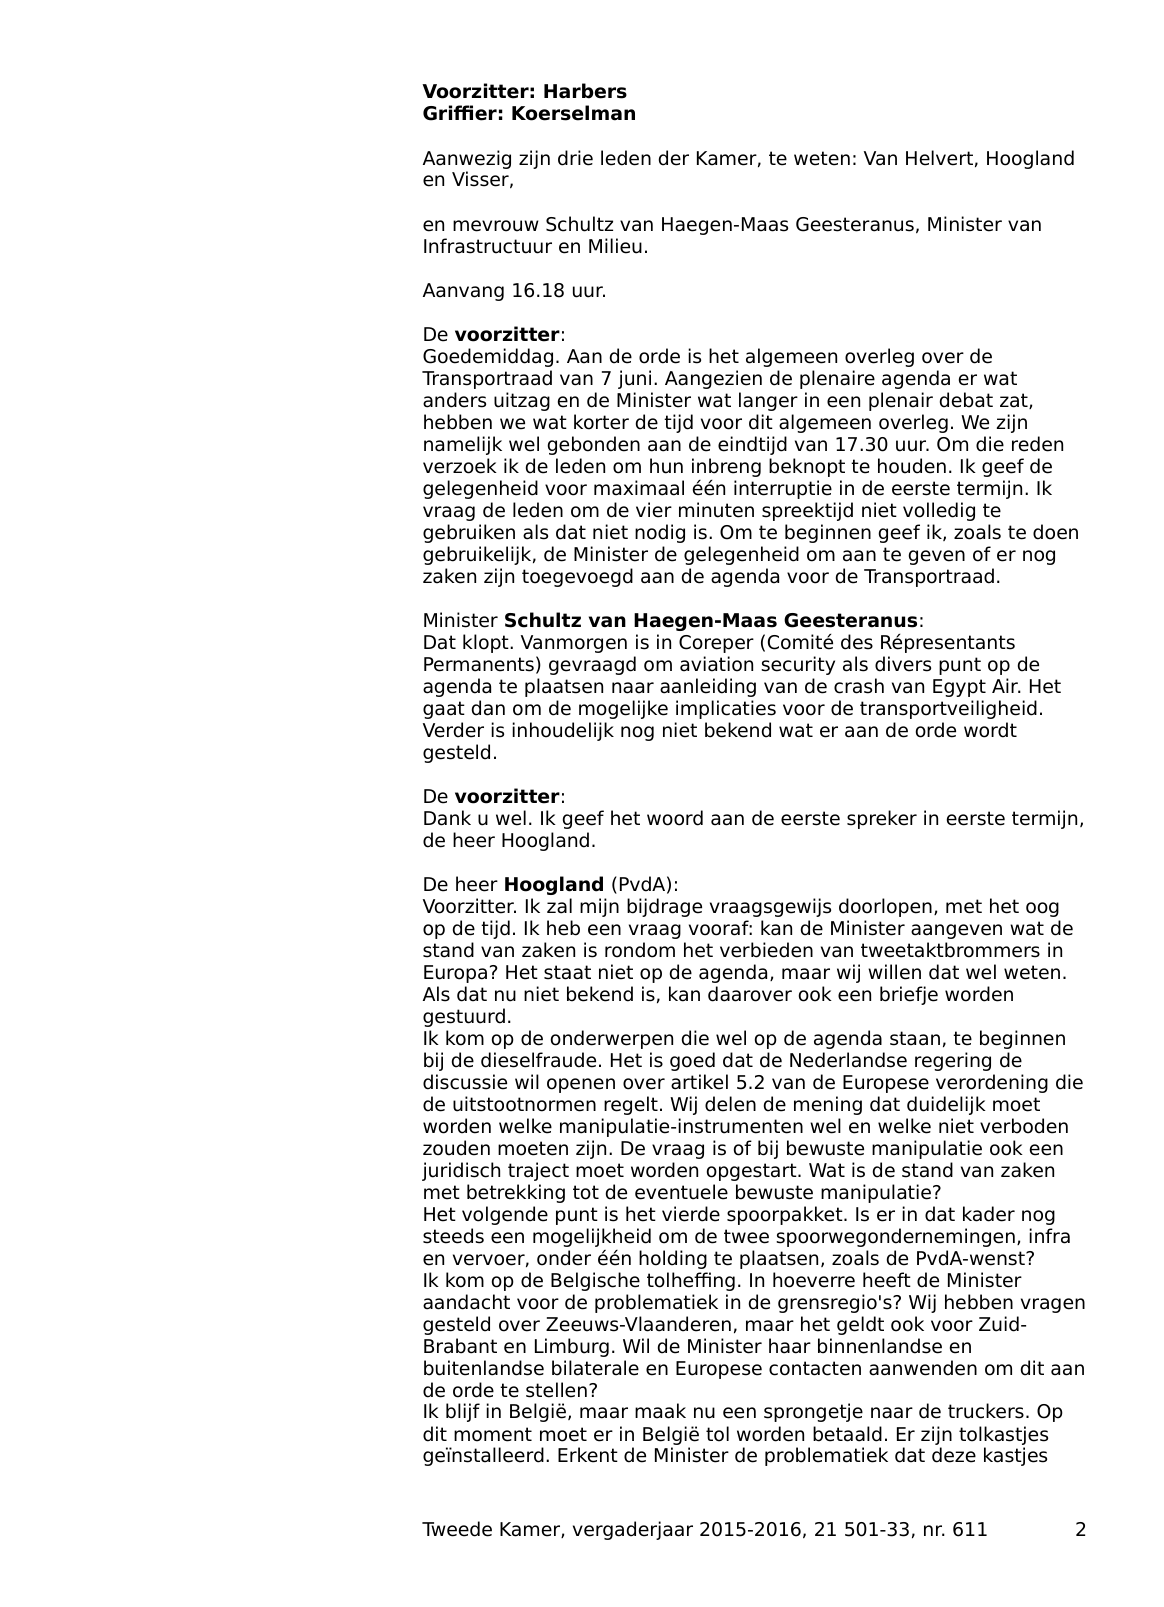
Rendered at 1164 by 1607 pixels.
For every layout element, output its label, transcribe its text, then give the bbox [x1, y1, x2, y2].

text Aanvang 16.18 uur. [422, 280, 1087, 302]
text Ik kom op de Belgische tolheffing. In hoeverre heeft de Minister aandacht voor de problematiek in de grensregio's? Wij hebben vragen gesteld over Zeeuws-Vlaanderen, maar het geldt ook voor Zuid-Brabant en Limburg. Wil de Minister haar binnenlandse en buitenlandse bilaterale en Europese contacten aanwenden om dit aan de orde te stellen? [422, 1269, 1087, 1401]
text Ik kom op de onderwerpen die wel op de agenda staan, te beginnen bij de dieselfraude. Het is goed dat de Nederlandse regering de discussie wil openen over artikel 5.2 van de Europese verordening die de uitstootnormen regelt. Wij delen de mening dat duidelijk moet worden welke manipulatie-instrumenten wel en welke niet verboden zouden moeten zijn. De vraag is of bij bewuste manipulatie ook een juridisch traject moet worden opgestart. Wat is de stand van zaken met betrekking tot de eventuele bewuste manipulatie? [422, 1028, 1087, 1204]
text Dat klopt. Vanmorgen is in Coreper (Comité des Répresentants Permanents) gevraagd om aviation security als divers punt op de agenda te plaatsen naar aanleiding van de crash van Egypt Air. Het gaat dan om de mogelijke implicaties voor de transportveiligheid. Verder is inhoudelijk nog niet bekend wat er aan de orde wordt gesteld. [422, 632, 1087, 764]
text Voorzitter: Harbers [422, 81, 1087, 103]
text Minister Schultz van Haegen-Maas Geesteranus: [422, 610, 1087, 632]
text Griffier: Koerselman [422, 103, 1087, 125]
text Goedemiddag. Aan de orde is het algemeen overleg over de Transportraad van 7 juni. Aangezien de plenaire agenda er wat anders uitzag en de Minister wat langer in een plenair debat zat, hebben we wat korter de tijd voor dit algemeen overleg. We zijn namelijk wel gebonden aan de eindtijd van 17.30 uur. Om die reden verzoek ik de leden om hun inbreng beknopt te houden. Ik geef de gelegenheid voor maximaal één interruptie in de eerste termijn. Ik vraag de leden om de vier minuten spreektijd niet volledig te gebruiken als dat niet nodig is. Om te beginnen geef ik, zoals te doen gebruikelijk, de Minister de gelegenheid om aan te geven of er nog zaken zijn toegevoegd aan de agenda voor de Transportraad. [422, 346, 1087, 588]
text Aanwezig zijn drie leden der Kamer, te weten: Van Helvert, Hoogland en Visser, [422, 147, 1087, 191]
text Ik blijf in België, maar maak nu een sprongetje naar de truckers. Op dit moment moet er in België tol worden betaald. Er zijn tolkastjes geïnstalleerd. Erkent de Minister de problematiek dat deze kastjes [422, 1401, 1087, 1467]
text De heer Hoogland (PvdA): [422, 874, 1087, 896]
text Voorzitter. Ik zal mijn bijdrage vraagsgewijs doorlopen, met het oog op de tijd. Ik heb een vraag vooraf: kan de Minister aangeven wat de stand van zaken is rondom het verbieden van tweetaktbrommers in Europa? Het staat niet op de agenda, maar wij willen dat wel weten. Als dat nu niet bekend is, kan daarover ook een briefje worden gestuurd. [422, 896, 1087, 1028]
text Dank u wel. Ik geef het woord aan de eerste spreker in eerste termijn, de heer Hoogland. [422, 808, 1087, 852]
text en mevrouw Schultz van Haegen-Maas Geesteranus, Minister van Infrastructuur en Milieu. [422, 213, 1087, 257]
text De voorzitter: [422, 786, 1087, 808]
text Het volgende punt is het vierde spoorpakket. Is er in dat kader nog steeds een mogelijkheid om de twee spoorwegondernemingen, infra en vervoer, onder één holding te plaatsen, zoals de PvdA-wenst? [422, 1204, 1087, 1269]
text De voorzitter: [422, 324, 1087, 346]
